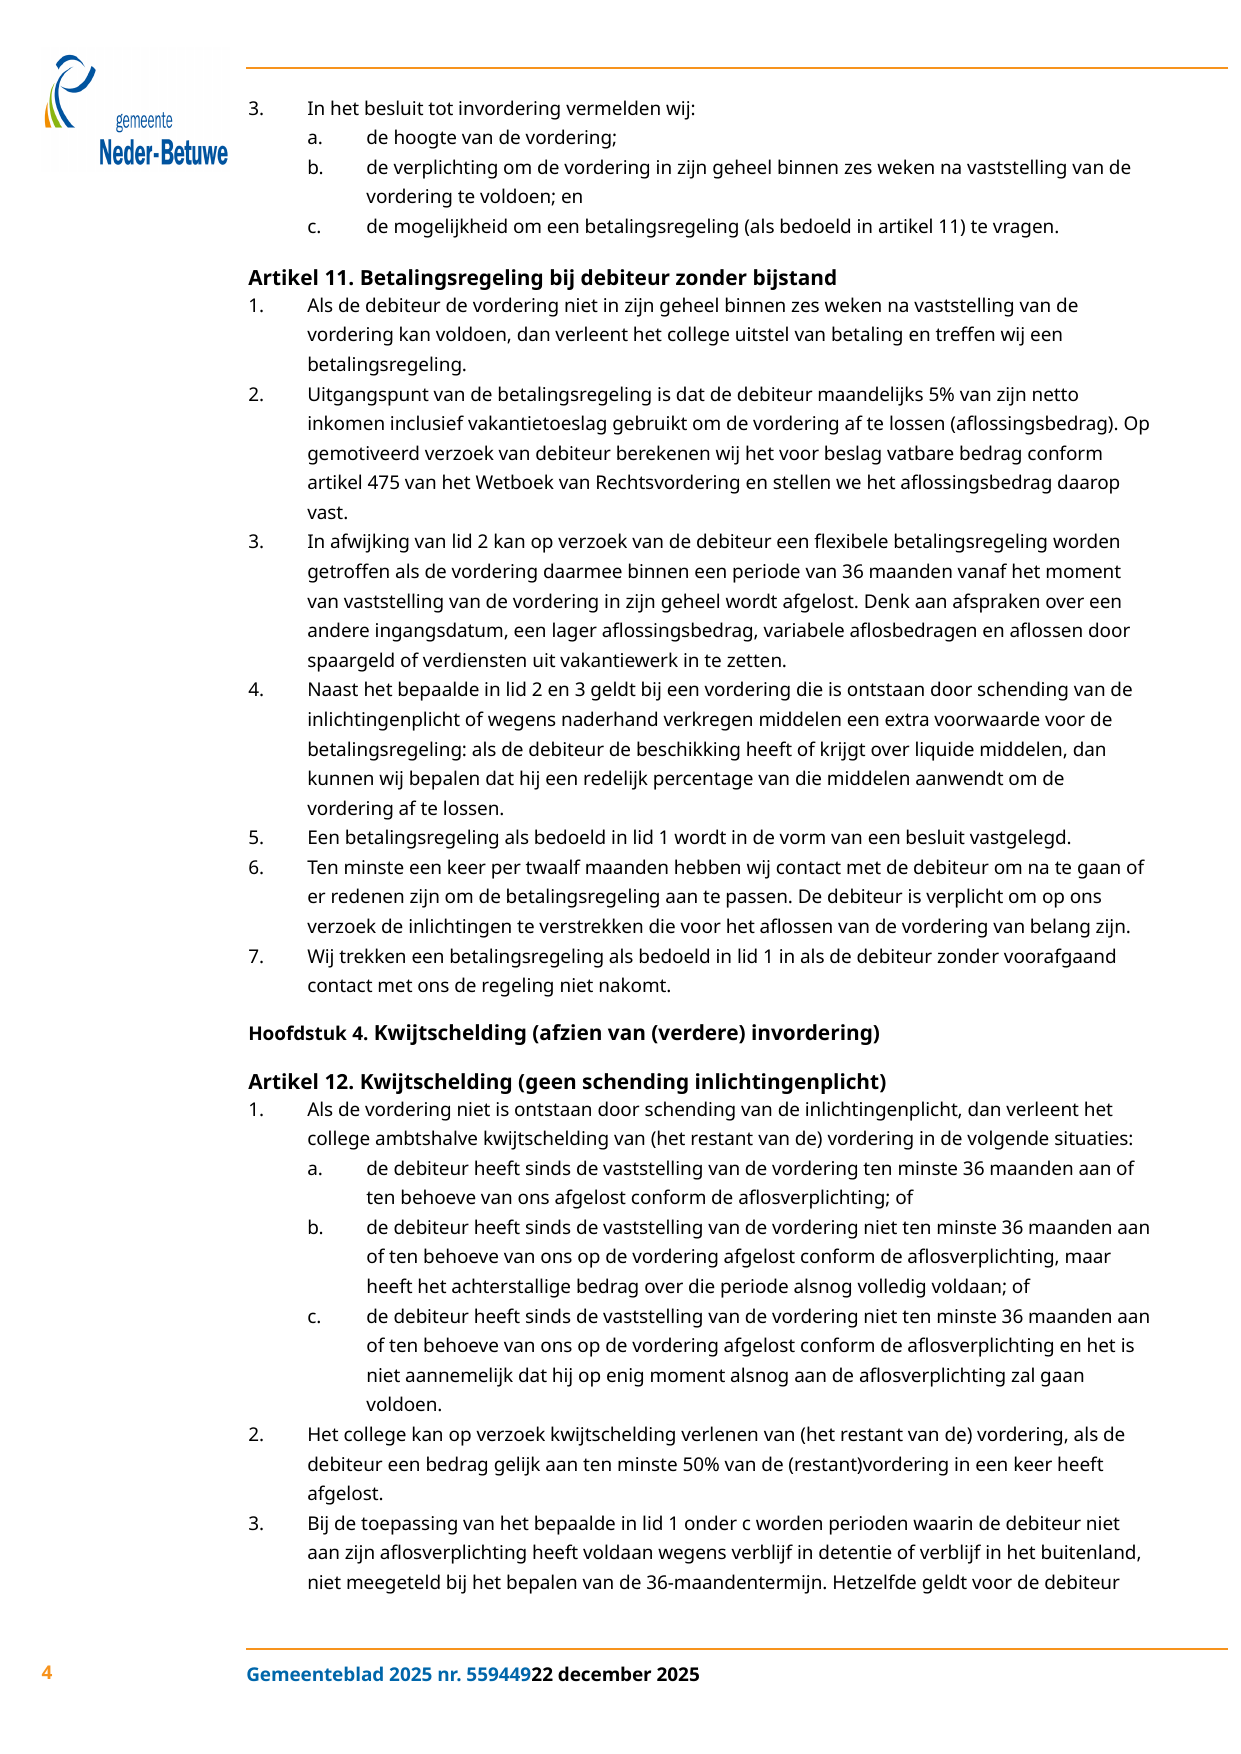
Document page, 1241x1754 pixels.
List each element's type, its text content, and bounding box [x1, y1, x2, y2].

list Het college kan op verzoek kwijtschelding verlenen van (het restant van de) vordering, als de debiteur een bedrag gelijk aan ten minste 50% van de (restant)vordering in een keer heeft afgelost. [248, 1421, 1152, 1506]
list Een betalingsregeling als bedoeld in lid 1 wordt in de vorm van een besluit vastgelegd. [248, 824, 1152, 850]
text Artikel 12. Kwijtschelding (geen schending inlichtingenplicht) [248, 1067, 1152, 1096]
list de verplichting om de vordering in zijn geheel binnen zes weken na vaststelling van de vordering te voldoen; en [307, 154, 1152, 209]
list de hoogte van de vordering; [307, 124, 1152, 150]
list de debiteur heeft sinds de vaststelling van de vordering niet ten minste 36 maanden aan of ten behoeve van ons op de vordering afgelost conform de aflosverplichting, maar heeft het achterstallige bedrag over die periode alsnog volledig voldaan; of [307, 1214, 1152, 1299]
list Ten minste een keer per twaalf maanden hebben wij contact met de debiteur om na te gaan of er redenen zijn om de betalingsregeling aan te passen. De debiteur is verplicht om op ons verzoek de inlichtingen te verstrekken die voor het aflossen van de vordering van belang zijn. [248, 854, 1152, 939]
list Wij trekken een betalingsregeling als bedoeld in lid 1 in als de debiteur zonder voorafgaand contact met ons de regeling niet nakomt. [248, 943, 1152, 998]
list Bij de toepassing van het bepaalde in lid 1 onder c worden perioden waarin de debiteur niet aan zijn aflosverplichting heeft voldaan wegens verblijf in detentie of verblijf in het buitenland, niet meegeteld bij het bepalen van de 36-maandentermijn. Hetzelfde geldt voor de debiteur [248, 1510, 1152, 1595]
list In het besluit tot invordering vermelden wij: [248, 95, 1152, 121]
text Hoofdstuk 4. Kwijtschelding (afzien van (verdere) invordering) [248, 1018, 1152, 1046]
list Als de vordering niet is ontstaan door schending van de inlichtingenplicht, dan verleent het college ambtshalve kwijtschelding van (het restant van de) vordering in de volgende situaties: [248, 1096, 1152, 1151]
list Naast het bepaalde in lid 2 en 3 geldt bij een vordering die is ontstaan door schending van de inlichtingenplicht of wegens naderhand verkregen middelen een extra voorwaarde voor de betalingsregeling: als de debiteur de beschikking heeft of krijgt over liquide middelen, dan kunnen wij bepalen dat hij een redelijk percentage van die middelen aanwendt om de vordering af te lossen. [248, 677, 1152, 821]
list In afwijking van lid 2 kan op verzoek van de debiteur een flexibele betalingsregeling worden getroffen als de vordering daarmee binnen een periode van 36 maanden vanaf het moment van vaststelling van de vordering in zijn geheel wordt afgelost. Denk aan afspraken over een andere ingangsdatum, een lager aflossingsbedrag, variabele aflosbedragen en aflossen door spaargeld of verdiensten uit vakantiewerk in te zetten. [248, 529, 1152, 673]
list Uitgangspunt van de betalingsregeling is dat de debiteur maandelijks 5% van zijn netto inkomen inclusief vakantietoeslag gebruikt om de vordering af te lossen (aflossingsbedrag). Op gemotiveerd verzoek van debiteur berekenen wij het voor beslag vatbare bedrag conform artikel 475 van het Wetboek van Rechtsvordering en stellen we het aflossingsbedrag daarop vast. [248, 381, 1152, 525]
text Artikel 11. Betalingsregeling bij debiteur zonder bijstand [248, 263, 1152, 292]
picture [41, 47, 231, 172]
list de debiteur heeft sinds de vaststelling van de vordering ten minste 36 maanden aan of ten behoeve van ons afgelost conform de aflosverplichting; of [307, 1155, 1152, 1210]
list Als de debiteur de vordering niet in zijn geheel binnen zes weken na vaststelling van de vordering kan voldoen, dan verleent het college uitstel van betaling en treffen wij een betalingsregeling. [248, 292, 1152, 377]
list de debiteur heeft sinds de vaststelling van de vordering niet ten minste 36 maanden aan of ten behoeve van ons op de vordering afgelost conform de aflosverplichting en het is niet aannemelijk dat hij op enig moment alsnog aan de aflosverplichting zal gaan voldoen. [307, 1303, 1152, 1417]
list de mogelijkheid om een betalingsregeling (als bedoeld in artikel 11) te vragen. [307, 213, 1152, 239]
